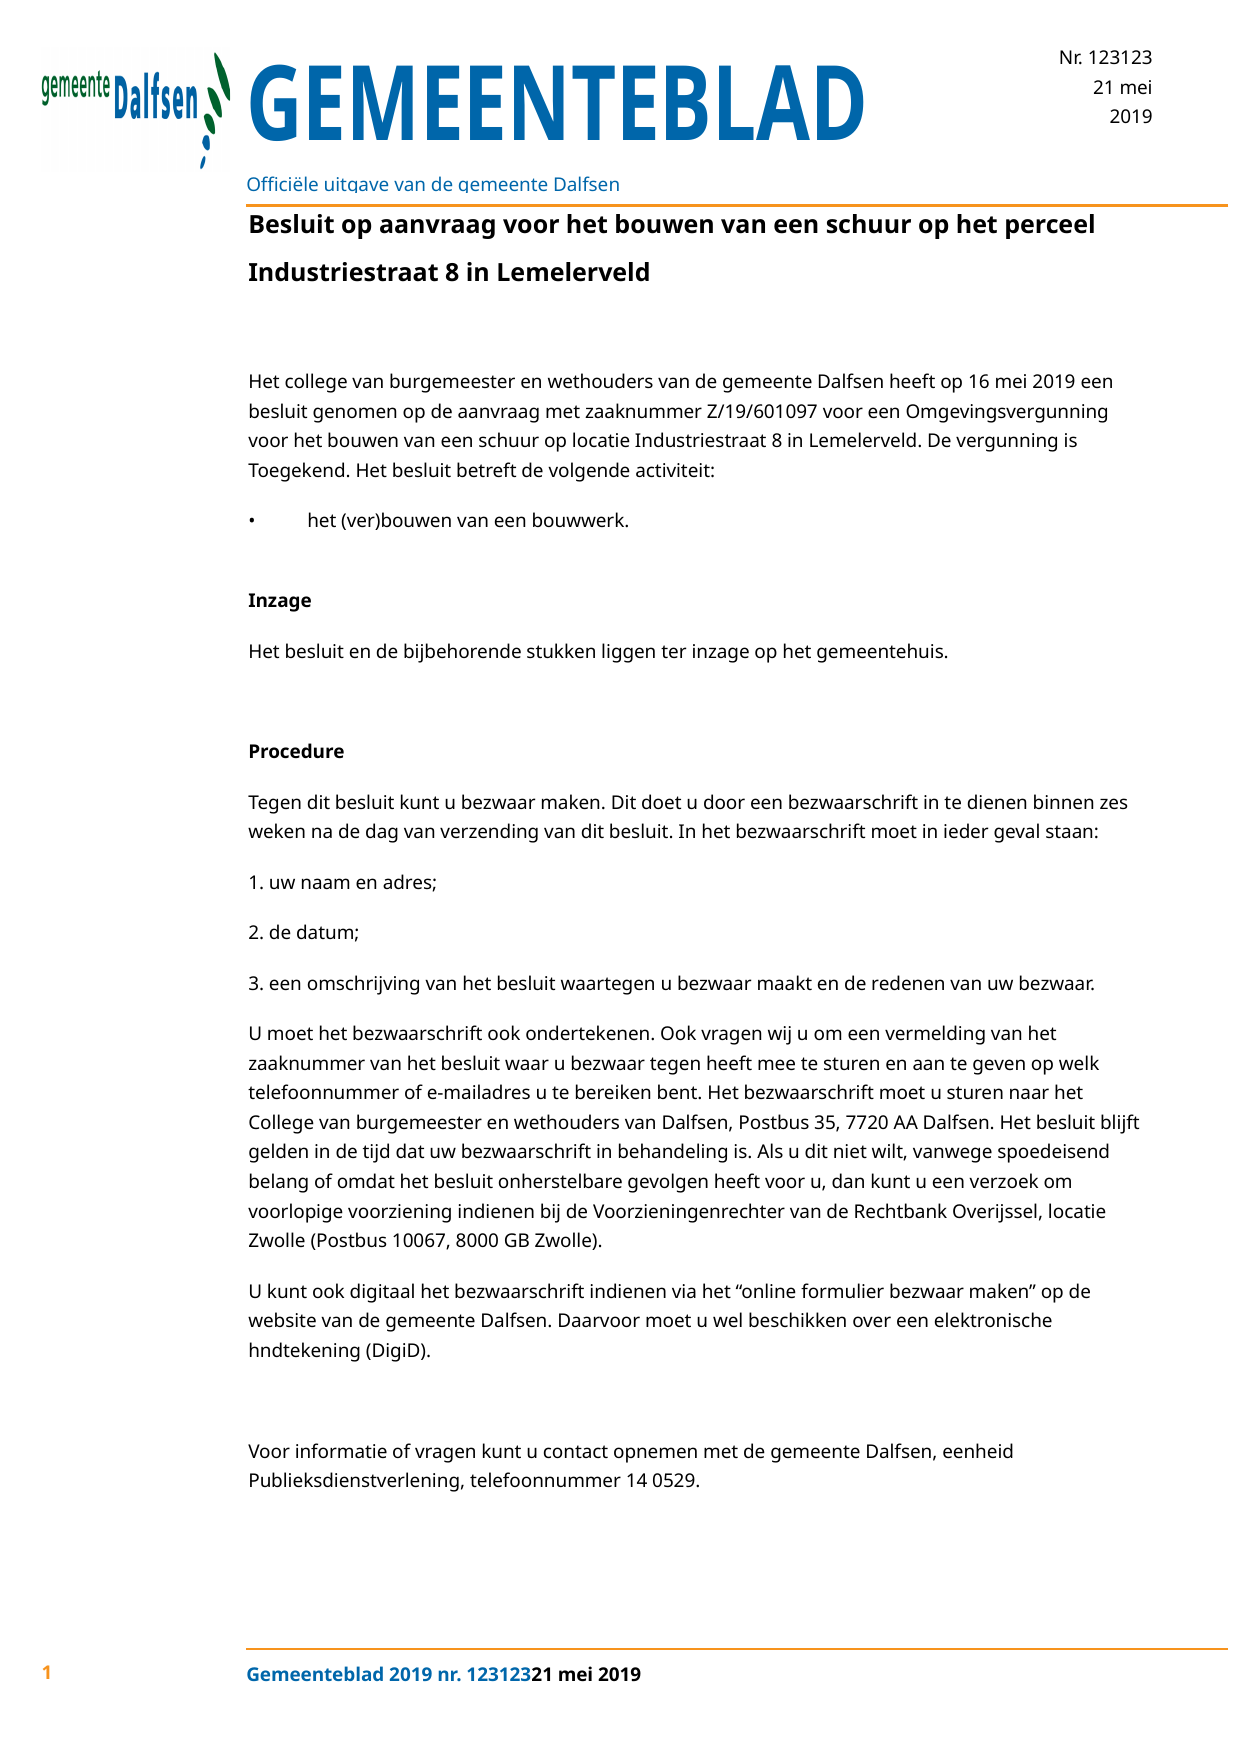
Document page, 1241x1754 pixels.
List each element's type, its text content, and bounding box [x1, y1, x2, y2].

picture [41, 47, 231, 172]
text U kunt ook digitaal het bezwaarschrift indienen via het “online formulier bezwaar maken” op de website van de gemeente Dalfsen. Daarvoor moet u wel beschikken over een elektronische hndtekening (DigiD). [248, 1278, 1152, 1363]
text U moet het bezwaarschrift ook ondertekenen. Ook vragen wij u om een vermelding van het zaaknummer van het besluit waar u bezwaar tegen heeft mee te sturen en aan te geven op welk telefoonnummer of e-mailadres u te bereiken bent. Het bezwaarschrift moet u sturen naar het College van burgemeester en wethouders van Dalfsen, Postbus 35, 7720 AA Dalfsen. Het besluit blijft gelden in de tijd dat uw bezwaarschrift in behandeling is. Als u dit niet wilt, vanwege spoedeisend belang of omdat het besluit onherstelbare gevolgen heeft voor u, dan kunt u een verzoek om voorlopige voorziening indienen bij de Voorzieningenrechter van de Rechtbank Overijssel, locatie Zwolle (Postbus 10067, 8000 GB Zwolle). [248, 1020, 1152, 1253]
text 3. een omschrijving van het besluit waartegen u bezwaar maakt en de redenen van uw bezwaar. [248, 970, 1152, 996]
text Procedure [248, 739, 1152, 764]
list het (ver)bouwen van een bouwwerk. [248, 507, 1152, 533]
text Tegen dit besluit kunt u bezwaar maken. Dit doet u door een bezwaarschrift in te dienen binnen zes weken na de dag van verzending van dit besluit. In het bezwaarschrift moet in ieder geval staan: [248, 789, 1152, 844]
text 2. de datum; [248, 919, 1152, 945]
text 1. uw naam en adres; [248, 869, 1152, 895]
text Besluit op aanvraag voor het bouwen van een schuur op het perceel Industriestraat 8 in Lemelerveld [248, 207, 1152, 288]
text Voor informatie of vragen kunt u contact opnemen met de gemeente Dalfsen, eenheid Publieksdienstverlening, telefoonnummer 14 0529. [248, 1438, 1152, 1493]
text Het college van burgemeester en wethouders van de gemeente Dalfsen heeft op 16 mei 2019 een besluit genomen op de aanvraag met zaaknummer Z/19/601097 voor een Omgevingsvergunning voor het bouwen van een schuur op locatie Industriestraat 8 in Lemelerveld. De vergunning is Toegekend. Het besluit betreft de volgende activiteit: [248, 368, 1152, 483]
text Het besluit en de bijbehorende stukken liggen ter inzage op het gemeentehuis. [248, 638, 1152, 664]
text Inzage [248, 587, 1152, 613]
